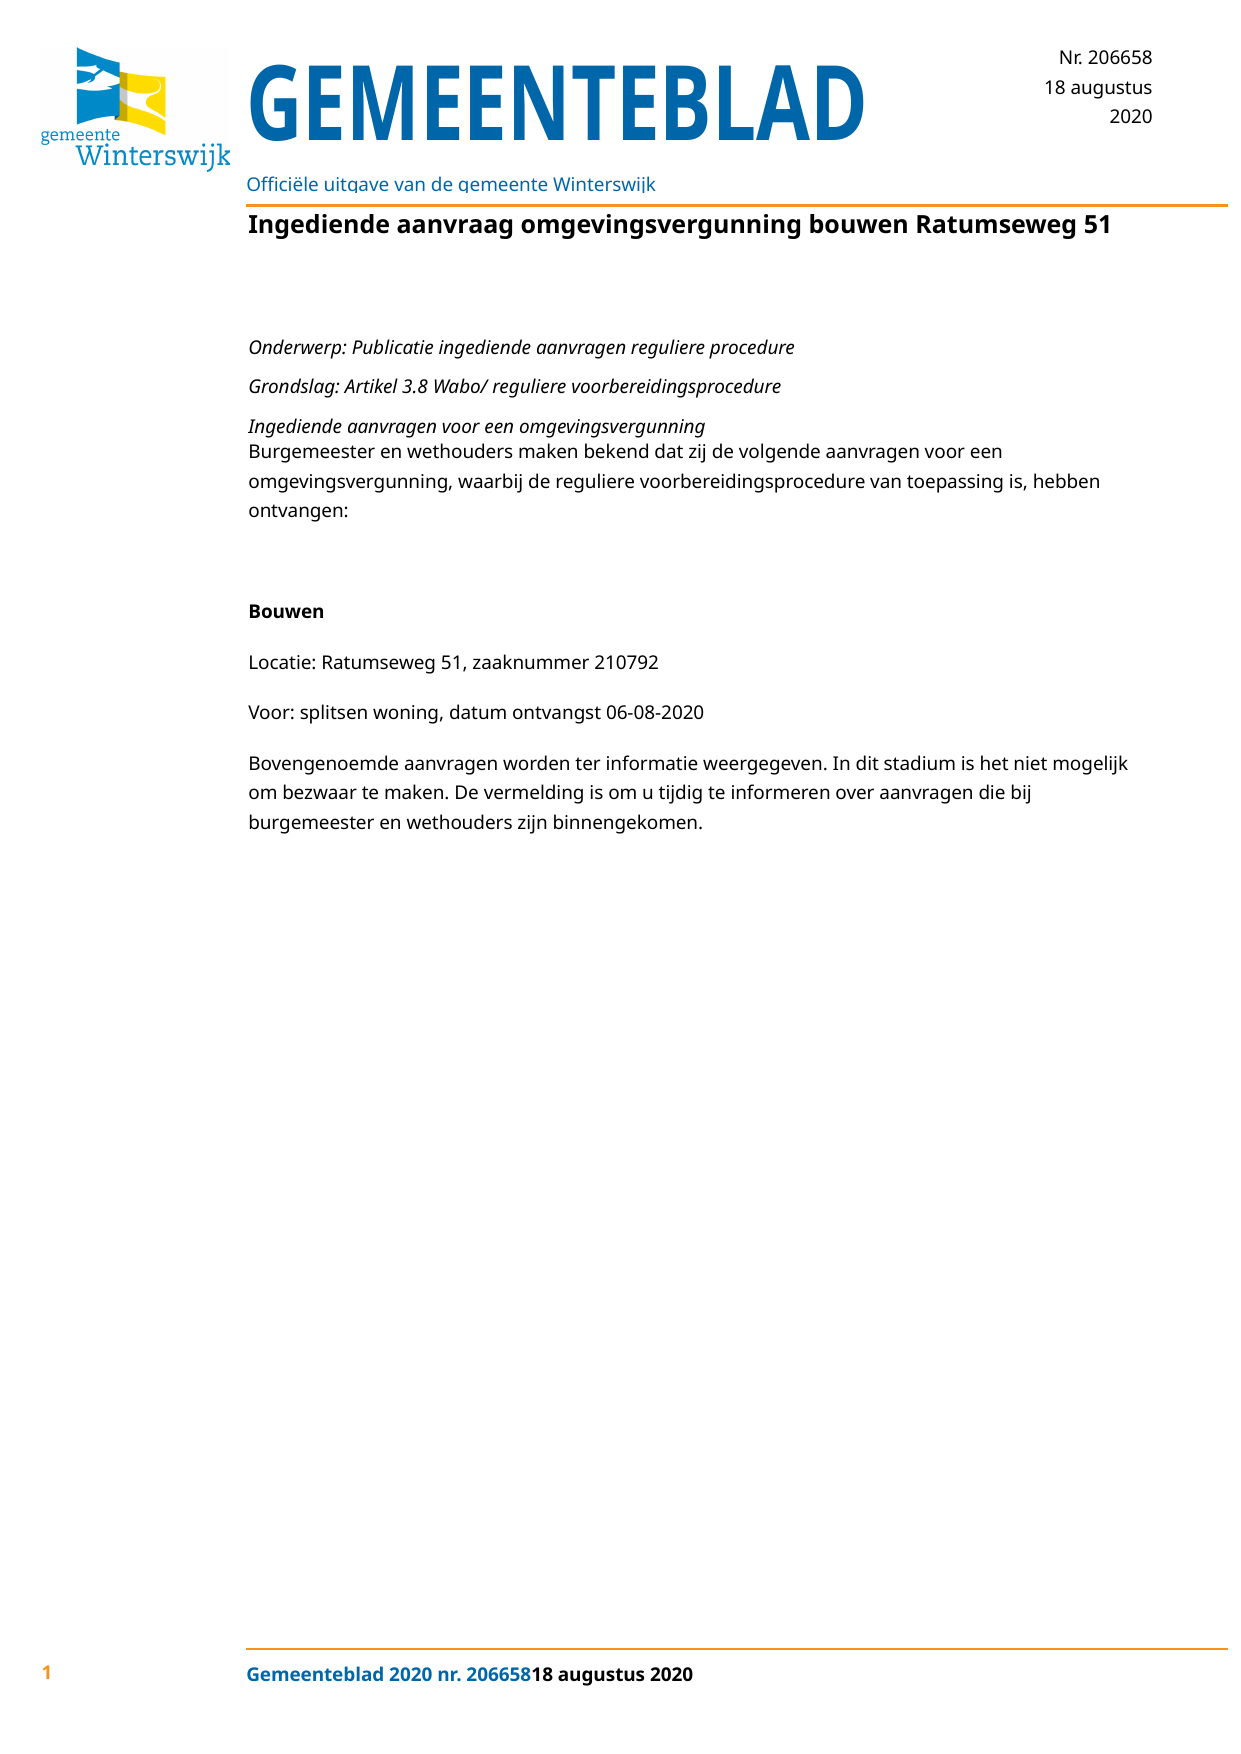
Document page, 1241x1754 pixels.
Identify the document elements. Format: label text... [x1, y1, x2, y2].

picture [225, 153, 231, 162]
text Grondslag: Artikel 3.8 Wabo/ reguliere voorbereidingsprocedure [248, 373, 1152, 399]
text Voor: splitsen woning, datum ontvangst 06-08-2020 [248, 699, 1152, 725]
text Burgemeester en wethouders maken bekend dat zij de volgende aanvragen voor een omgevingsvergunning, waarbij de reguliere voorbereidingsprocedure van toepassing is, hebben ontvangen: [248, 438, 1152, 523]
text Onderwerp: Publicatie ingediende aanvragen reguliere procedure [248, 334, 1152, 360]
text Ingediende aanvraag omgevingsvergunning bouwen Ratumseweg 51 [248, 207, 1152, 241]
text Bovengenoemde aanvragen worden ter informatie weergegeven. In dit stadium is het niet mogelijk om bezwaar te maken. De vermelding is om u tijdig te informeren over aanvragen die bij burgemeester en wethouders zijn binnengekomen. [248, 750, 1152, 835]
text Locatie: Ratumseweg 51, zaaknummer 210792 [248, 649, 1152, 675]
text Bouwen [248, 598, 1152, 624]
text Ingediende aanvragen voor een omgevingsvergunning [248, 413, 1152, 438]
picture [41, 47, 231, 172]
